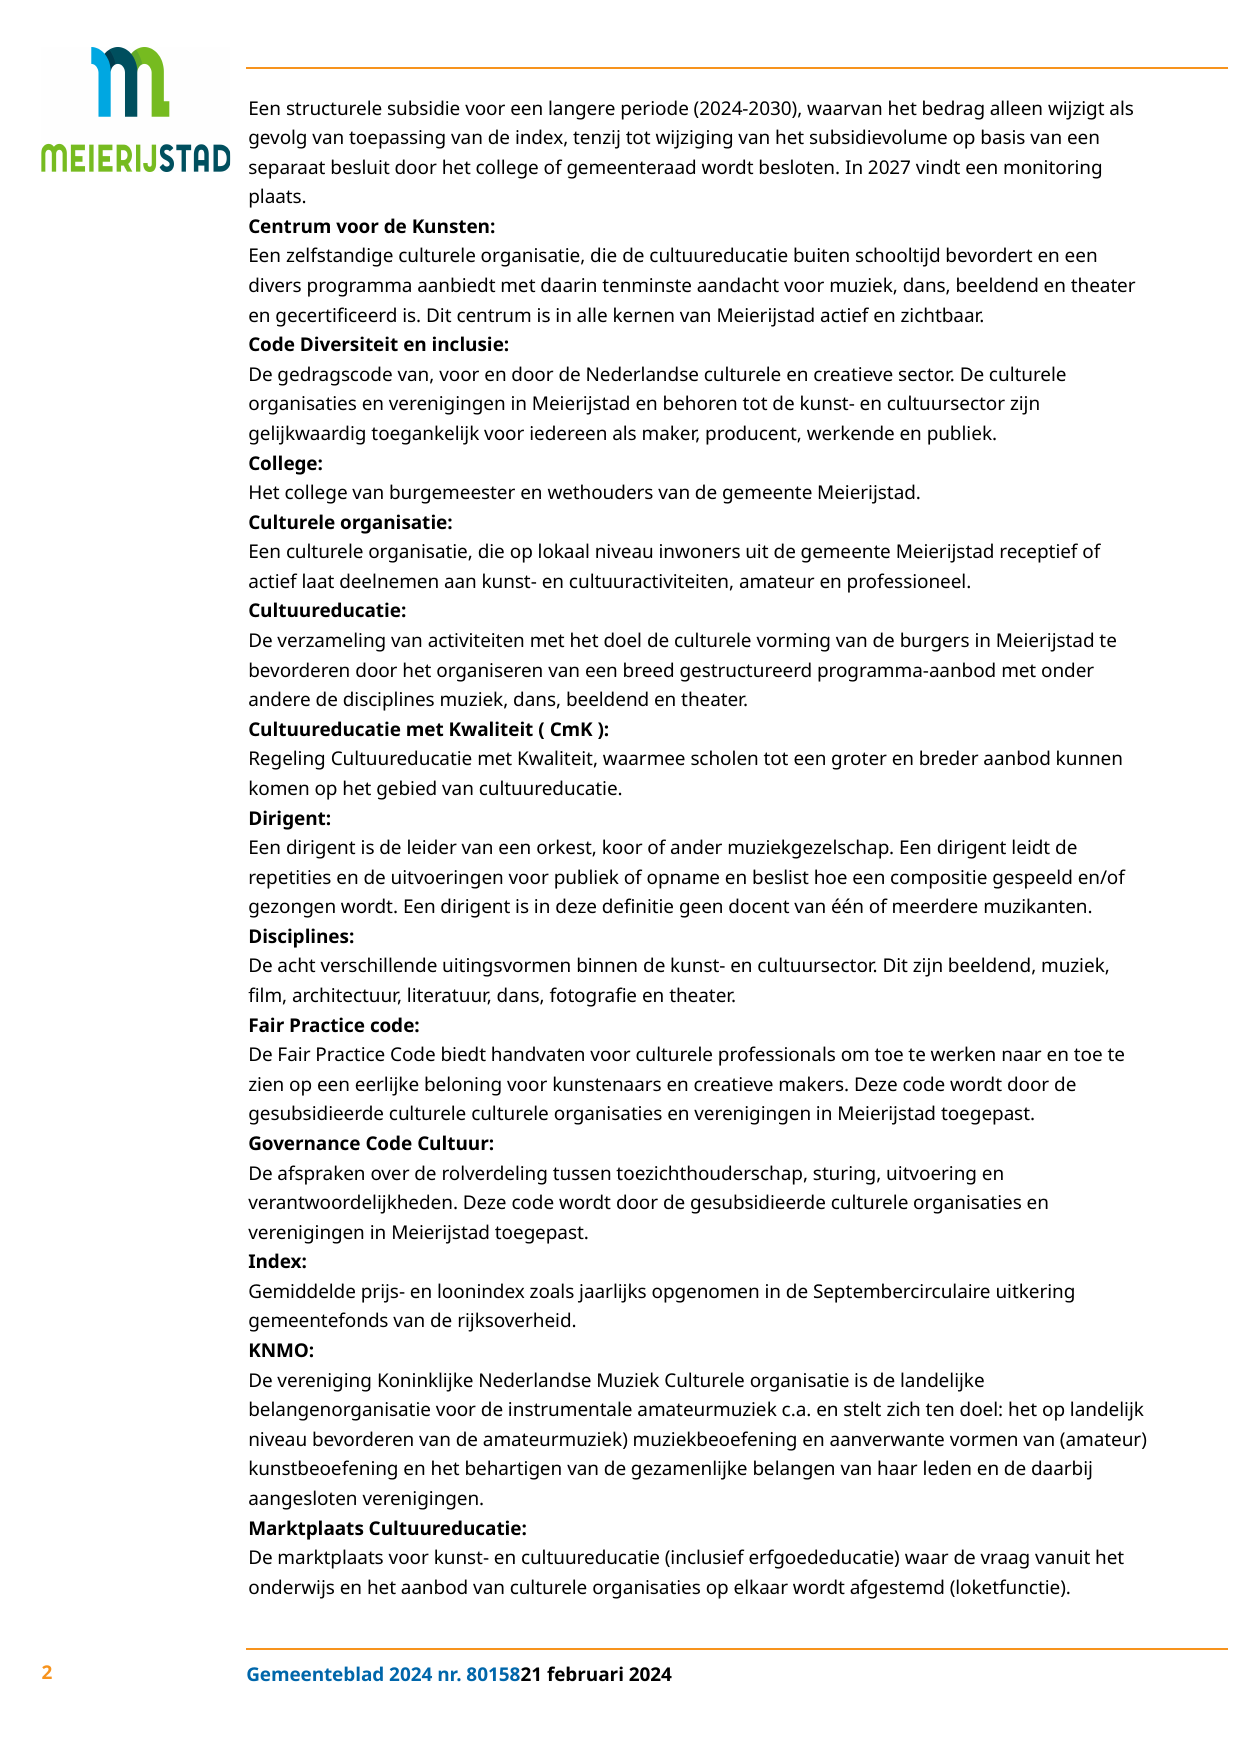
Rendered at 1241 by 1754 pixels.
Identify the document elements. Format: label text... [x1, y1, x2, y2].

text Het college van burgemeester en wethouders van de gemeente Meierijstad. [248, 479, 1152, 505]
text De vereniging Koninklijke Nederlandse Muziek Culturele organisatie is de landelijke belangenorganisatie voor de instrumentale amateurmuziek c.a. en stelt zich ten doel: het op landelijk niveau bevorderen van de amateurmuziek) muziekbeoefening en aanverwante vormen van (amateur) kunstbeoefening en het behartigen van de gezamenlijke belangen van haar leden en de daarbij aangesloten verenigingen. [248, 1367, 1152, 1511]
text Marktplaats Cultuureducatie: [248, 1515, 1152, 1541]
text Fair Practice code: [248, 1012, 1152, 1038]
text De verzameling van activiteiten met het doel de culturele vorming van de burgers in Meierijstad te bevorderen door het organiseren van een breed gestructureerd programma-aanbod met onder andere de disciplines muziek, dans, beeldend en theater. [248, 627, 1152, 712]
text De gedragscode van, voor en door de Nederlandse culturele en creatieve sector. De culturele organisaties en verenigingen in Meierijstad en behoren tot de kunst- en cultuursector zijn gelijkwaardig toegankelijk voor iedereen als maker, producent, werkende en publiek. [248, 361, 1152, 446]
text Regeling Cultuureducatie met Kwaliteit, waarmee scholen tot een groter en breder aanbod kunnen komen op het gebied van cultuureducatie. [248, 746, 1152, 801]
text Een dirigent is de leider van een orkest, koor of ander muziekgezelschap. Een dirigent leidt de repetities en de uitvoeringen voor publiek of opname en beslist hoe een compositie gespeeld en/of gezongen wordt. Een dirigent is in deze definitie geen docent van één of meerdere muzikanten. [248, 834, 1152, 919]
text KNMO: [248, 1337, 1152, 1363]
text Cultuureducatie met Kwaliteit ( CmK ): [248, 716, 1152, 742]
text Cultuureducatie: [248, 598, 1152, 623]
text Centrum voor de Kunsten: [248, 213, 1152, 239]
text De acht verschillende uitingsvormen binnen de kunst- en cultuursector. Dit zijn beeldend, muziek, film, architectuur, literatuur, dans, fotografie en theater. [248, 953, 1152, 1008]
text Een structurele subsidie voor een langere periode (2024-2030), waarvan het bedrag alleen wijzigt als gevolg van toepassing van de index, tenzij tot wijziging van het subsidievolume op basis van een separaat besluit door het college of gemeenteraad wordt besloten. In 2027 vindt een monitoring plaats. [248, 95, 1152, 209]
text Een zelfstandige culturele organisatie, die de cultuureducatie buiten schooltijd bevordert en een divers programma aanbiedt met daarin tenminste aandacht voor muziek, dans, beeldend en theater en gecertificeerd is. Dit centrum is in alle kernen van Meierijstad actief en zichtbaar. [248, 243, 1152, 328]
text Disciplines: [248, 923, 1152, 949]
text Index: [248, 1248, 1152, 1274]
text Dirigent: [248, 805, 1152, 831]
text Een culturele organisatie, die op lokaal niveau inwoners uit de gemeente Meierijstad receptief of actief laat deelnemen aan kunst- en cultuuractiviteiten, amateur en professioneel. [248, 538, 1152, 594]
text Culturele organisatie: [248, 509, 1152, 535]
text De Fair Practice Code biedt handvaten voor culturele professionals om toe te werken naar en toe te zien op een eerlijke beloning voor kunstenaars en creatieve makers. Deze code wordt door de gesubsidieerde culturele culturele organisaties en verenigingen in Meierijstad toegepast. [248, 1041, 1152, 1126]
text College: [248, 450, 1152, 476]
text Governance Code Cultuur: [248, 1130, 1152, 1156]
text Gemiddelde prijs- en loonindex zoals jaarlijks opgenomen in de Septembercirculaire uitkering gemeentefonds van de rijksoverheid. [248, 1278, 1152, 1333]
text De afspraken over de rolverdeling tussen toezichthouderschap, sturing, uitvoering en verantwoordelijkheden. Deze code wordt door de gesubsidieerde culturele organisaties en verenigingen in Meierijstad toegepast. [248, 1160, 1152, 1245]
picture [41, 47, 231, 172]
text Code Diversiteit en inclusie: [248, 331, 1152, 357]
text De marktplaats voor kunst- en cultuureducatie (inclusief erfgoededucatie) waar de vraag vanuit het onderwijs en het aanbod van culturele organisaties op elkaar wordt afgestemd (loketfunctie). [248, 1544, 1152, 1600]
